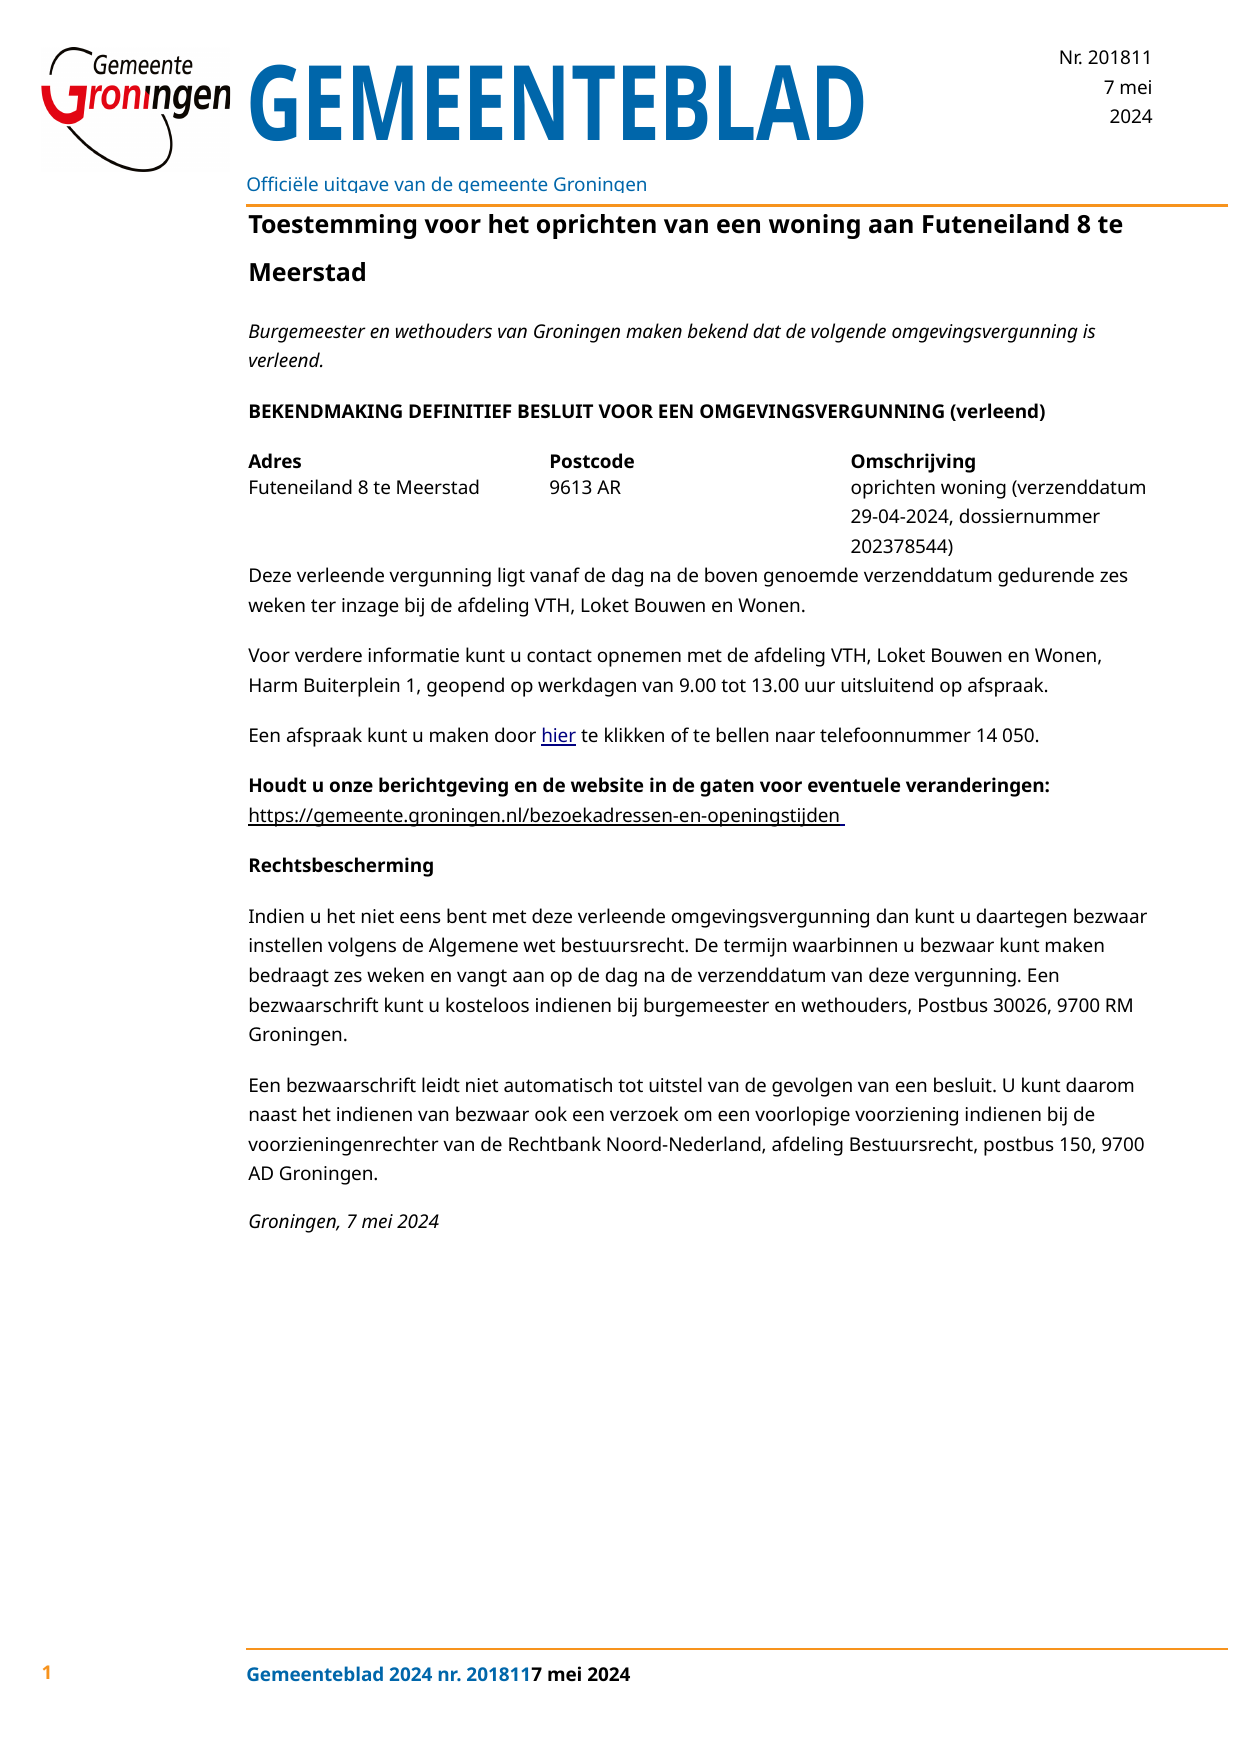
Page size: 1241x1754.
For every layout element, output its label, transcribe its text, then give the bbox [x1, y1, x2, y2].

table_cell Futeneiland 8 te Meerstad [248, 474, 549, 559]
text Rechtsbescherming [248, 853, 1152, 878]
text Deze verleende vergunning ligt vanaf de dag na de boven genoemde verzenddatum gedurende zes weken ter inzage bij de afdeling VTH, Loket Bouwen en Wonen. [248, 562, 1152, 618]
text BEKENDMAKING DEFINITIEF BESLUIT VOOR EEN OMGEVINGSVERGUNNING (verleend) [248, 398, 1152, 424]
picture [41, 47, 231, 172]
text Een afspraak kunt u maken door hier te klikken of te bellen naar telefoonnummer 14 050. [248, 722, 1152, 748]
table_header Adres [248, 449, 549, 474]
text Indien u het niet eens bent met deze verleende omgevingsvergunning dan kunt u daartegen bezwaar instellen volgens de Algemene wet bestuursrecht. De termijn waarbinnen u bezwaar kunt maken bedraagt zes weken en vangt aan op de dag na de verzenddatum van deze vergunning. Een bezwaarschrift kunt u kosteloos indienen bij burgemeester en wethouders, Postbus 30026, 9700 RM Groningen. [248, 903, 1152, 1047]
text Houdt u onze berichtgeving en de website in de gaten voor eventuele veranderingen: https://gemeente.groningen.nl/bezoekadressen-en-openingstijden [248, 773, 1152, 828]
table_cell oprichten woning (verzenddatum 29-04-2024, dossiernummer 202378544) [850, 474, 1152, 559]
table_cell 9613 AR [549, 474, 850, 559]
table_header Postcode [549, 449, 850, 474]
text Een bezwaarschrift leidt niet automatisch tot uitstel van de gevolgen van een besluit. U kunt daarom naast het indienen van bezwaar ook een verzoek om een voorlopige voorziening indienen bij de voorzieningenrechter van de Rechtbank Noord-Nederland, afdeling Bestuursrecht, postbus 150, 9700 AD Groningen. [248, 1072, 1152, 1186]
table_header Omschrijving [850, 449, 1152, 474]
text Burgemeester en wethouders van Groningen maken bekend dat de volgende omgevingsvergunning is verleend. [248, 318, 1152, 373]
text Toestemming voor het oprichten van een woning aan Futeneiland 8 te Meerstad [248, 207, 1152, 288]
text Groningen, 7 mei 2024 [248, 1208, 1152, 1234]
text Voor verdere informatie kunt u contact opnemen met de afdeling VTH, Loket Bouwen en Wonen, Harm Buiterplein 1, geopend op werkdagen van 9.00 tot 13.00 uur uitsluitend op afspraak. [248, 642, 1152, 698]
